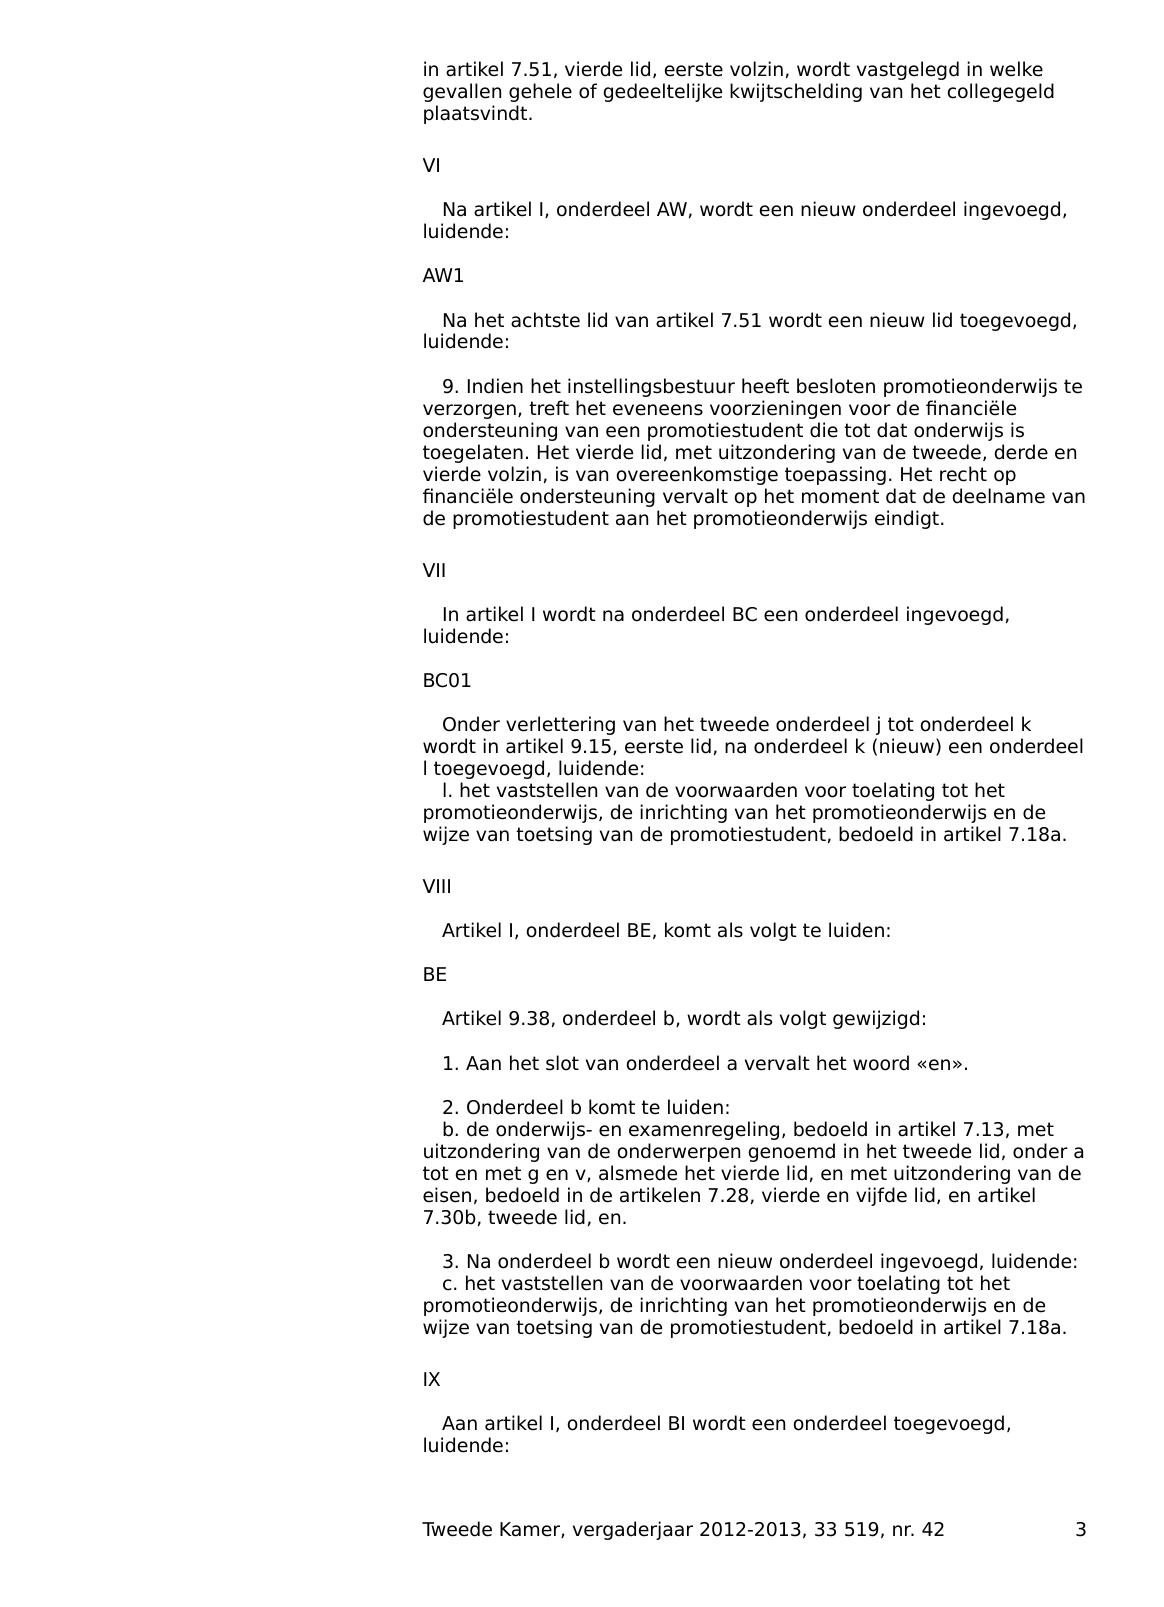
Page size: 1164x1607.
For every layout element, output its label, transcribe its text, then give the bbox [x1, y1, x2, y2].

text Onder verlettering van het tweede onderdeel j tot onderdeel k wordt in artikel 9.15, eerste lid, na onderdeel k (nieuw) een onderdeel l toegevoegd, luidende: [422, 714, 1087, 780]
text AW1 [422, 265, 1087, 287]
text In artikel I wordt na onderdeel BC een onderdeel ingevoegd, luidende: [422, 604, 1087, 648]
subtitle IX [422, 1369, 1087, 1391]
text Na artikel I, onderdeel AW, wordt een nieuw onderdeel ingevoegd, luidende: [422, 199, 1087, 243]
text l. het vaststellen van de voorwaarden voor toelating tot het promotieonderwijs, de inrichting van het promotieonderwijs en de wijze van toetsing van de promotiestudent, bedoeld in artikel 7.18a. [422, 780, 1087, 846]
text 2. Onderdeel b komt te luiden: [422, 1097, 1087, 1119]
text Artikel I, onderdeel BE, komt als volgt te luiden: [422, 920, 1087, 942]
subtitle VI [422, 155, 1087, 177]
text Artikel 9.38, onderdeel b, wordt als volgt gewijzigd: [422, 1008, 1087, 1030]
subtitle VII [422, 559, 1087, 581]
text c. het vaststellen van de voorwaarden voor toelating tot het promotieonderwijs, de inrichting van het promotieonderwijs en de wijze van toetsing van de promotiestudent, bedoeld in artikel 7.18a. [422, 1273, 1087, 1339]
text Aan artikel I, onderdeel BI wordt een onderdeel toegevoegd, luidende: [422, 1413, 1087, 1457]
text Na het achtste lid van artikel 7.51 wordt een nieuw lid toegevoegd, luidende: [422, 309, 1087, 353]
text BE [422, 964, 1087, 986]
text b. de onderwijs- en examenregeling, bedoeld in artikel 7.13, met uitzondering van de onderwerpen genoemd in het tweede lid, onder a tot en met g en v, alsmede het vierde lid, en met uitzondering van de eisen, bedoeld in de artikelen 7.28, vierde en vijfde lid, en artikel 7.30b, tweede lid, en. [422, 1119, 1087, 1228]
text 3. Na onderdeel b wordt een nieuw onderdeel ingevoegd, luidende: [422, 1251, 1087, 1273]
subtitle VIII [422, 876, 1087, 898]
text 1. Aan het slot van onderdeel a vervalt het woord «en». [422, 1052, 1087, 1074]
text in artikel 7.51, vierde lid, eerste volzin, wordt vastgelegd in welke gevallen gehele of gedeeltelijke kwijtschelding van het collegegeld plaatsvindt. [422, 59, 1087, 125]
text BC01 [422, 670, 1087, 692]
text 9. Indien het instellingsbestuur heeft besloten promotieonderwijs te verzorgen, treft het eveneens voorzieningen voor de financiële ondersteuning van een promotiestudent die tot dat onderwijs is toegelaten. Het vierde lid, met uitzondering van de tweede, derde en vierde volzin, is van overeenkomstige toepassing. Het recht op financiële ondersteuning vervalt op het moment dat de deelname van de promotiestudent aan het promotieonderwijs eindigt. [422, 376, 1087, 529]
